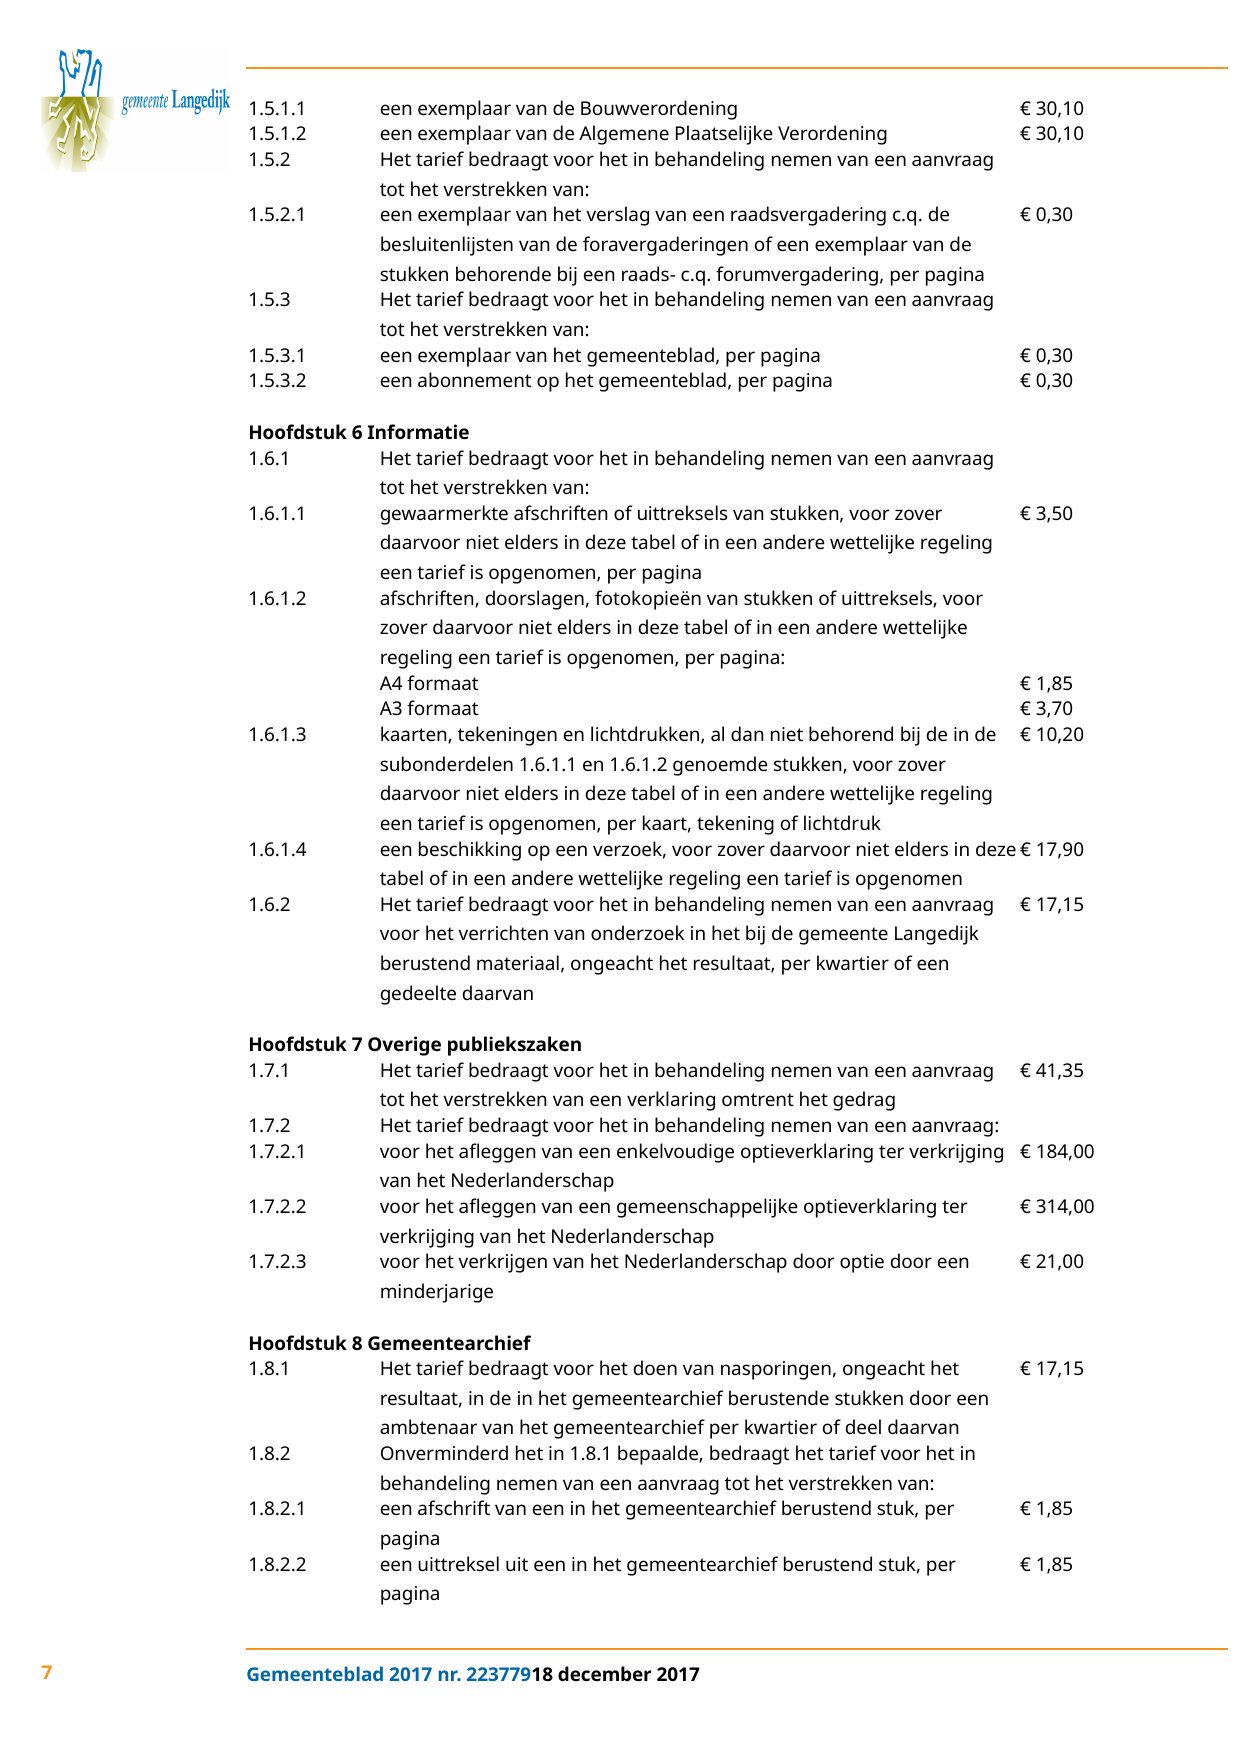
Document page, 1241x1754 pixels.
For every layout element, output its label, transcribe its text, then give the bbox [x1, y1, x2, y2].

table_cell € 17,90 [1020, 836, 1152, 891]
table_cell 1.7.2.3 [248, 1249, 379, 1304]
table_cell voor het verkrijgen van het Nederlanderschap door optie door een minderjarige [380, 1249, 1020, 1304]
table_cell € 0,30 [1020, 202, 1152, 286]
table_cell 1.7.2.1 [248, 1138, 379, 1193]
table_cell € 30,10 [1020, 121, 1152, 146]
table_cell € 314,00 [1020, 1193, 1152, 1249]
table_cell [1020, 146, 1152, 202]
table_cell 1.7.1 [248, 1057, 379, 1112]
table_cell [1020, 1031, 1152, 1057]
table_cell [1020, 1330, 1152, 1355]
table_cell afschriften, doorslagen, fotokopieën van stukken of uittreksels, voor zover daarvoor niet elders in deze tabel of in een andere wettelijke regeling een tarief is opgenomen, per pagina: [380, 585, 1020, 670]
table_cell 1.6.1.4 [248, 836, 379, 891]
table_cell [248, 696, 379, 721]
table_cell 1.8.2.2 [248, 1551, 379, 1606]
table_cell een afschrift van een in het gemeentearchief berustend stuk, per pagina [380, 1496, 1020, 1551]
table_cell 1.5.3.1 [248, 342, 379, 367]
table_cell [248, 670, 379, 696]
table_cell € 1,85 [1020, 1551, 1152, 1606]
table_cell [1020, 393, 1152, 419]
table_cell 1.6.2 [248, 891, 379, 1006]
table_cell een exemplaar van de Algemene Plaatselijke Verordening [380, 121, 1020, 146]
table_cell € 10,20 [1020, 721, 1152, 836]
table_cell voor het afleggen van een enkelvoudige optieverklaring ter verkrijging van het Nederlanderschap [380, 1138, 1020, 1193]
table_cell 1.5.3 [248, 286, 379, 342]
table_cell [1020, 419, 1152, 445]
table_cell € 0,30 [1020, 342, 1152, 367]
table_cell € 1,85 [1020, 670, 1152, 696]
table_cell Het tarief bedraagt voor het in behandeling nemen van een aanvraag tot het verstrekken van: [380, 146, 1020, 202]
table_cell 1.8.2 [248, 1440, 379, 1496]
table_cell € 41,35 [1020, 1057, 1152, 1112]
table_cell Het tarief bedraagt voor het in behandeling nemen van een aanvraag voor het verrichten van onderzoek in het bij de gemeente Langedijk berustend materiaal, ongeacht het resultaat, per kwartier of een gedeelte daarvan [380, 891, 1020, 1006]
table_cell € 1,85 [1020, 1496, 1152, 1551]
table_cell [1020, 445, 1152, 500]
table_cell [1020, 1304, 1152, 1330]
table_cell Hoofdstuk 7 Overige publiekszaken [248, 1031, 1020, 1057]
table_cell 1.5.1.1 [248, 95, 379, 121]
table_cell [1020, 1440, 1152, 1496]
table_cell Hoofdstuk 8 Gemeentearchief [248, 1330, 1020, 1355]
table_cell € 184,00 [1020, 1138, 1152, 1193]
table_cell kaarten, tekeningen en lichtdrukken, al dan niet behorend bij de in de subonderdelen 1.6.1.1 en 1.6.1.2 genoemde stukken, voor zover daarvoor niet elders in deze tabel of in een andere wettelijke regeling een tarief is opgenomen, per kaart, tekening of lichtdruk [380, 721, 1020, 836]
table_cell [1020, 1006, 1152, 1031]
table_cell € 3,70 [1020, 696, 1152, 721]
table_cell 1.7.2.2 [248, 1193, 379, 1249]
table_cell [380, 393, 1020, 419]
table_cell Onverminderd het in 1.8.1 bepaalde, bedraagt het tarief voor het in behandeling nemen van een aanvraag tot het verstrekken van: [380, 1440, 1020, 1496]
table_cell € 17,15 [1020, 1355, 1152, 1440]
table_cell € 30,10 [1020, 95, 1152, 121]
table_cell 1.6.1.3 [248, 721, 379, 836]
table_cell [248, 393, 379, 419]
table_cell Het tarief bedraagt voor het doen van nasporingen, ongeacht het resultaat, in de in het gemeentearchief berustende stukken door een ambtenaar van het gemeentearchief per kwartier of deel daarvan [380, 1355, 1020, 1440]
table_cell voor het afleggen van een gemeenschappelijke optieverklaring ter verkrijging van het Nederlanderschap [380, 1193, 1020, 1249]
picture [41, 47, 231, 172]
table_cell een beschikking op een verzoek, voor zover daarvoor niet elders in deze tabel of in een andere wettelijke regeling een tarief is opgenomen [380, 836, 1020, 891]
table_cell A3 formaat [380, 696, 1020, 721]
table_cell [380, 1006, 1020, 1031]
table_cell een exemplaar van het verslag van een raadsvergadering c.q. de besluitenlijsten van de foravergaderingen of een exemplaar van de stukken behorende bij een raads- c.q. forumvergadering, per pagina [380, 202, 1020, 286]
table_cell € 21,00 [1020, 1249, 1152, 1304]
table_cell 1.7.2 [248, 1112, 379, 1138]
table_cell [1020, 585, 1152, 670]
table_cell 1.6.1 [248, 445, 379, 500]
table_cell een uittreksel uit een in het gemeentearchief berustend stuk, per pagina [380, 1551, 1020, 1606]
table_cell € 0,30 [1020, 368, 1152, 393]
table_cell een abonnement op het gemeenteblad, per pagina [380, 368, 1020, 393]
table_cell 1.8.1 [248, 1355, 379, 1440]
table_cell [248, 1304, 379, 1330]
table_cell een exemplaar van de Bouwverordening [380, 95, 1020, 121]
table_cell [1020, 1112, 1152, 1138]
table_cell 1.5.3.2 [248, 368, 379, 393]
table_cell Het tarief bedraagt voor het in behandeling nemen van een aanvraag tot het verstrekken van: [380, 286, 1020, 342]
table_cell gewaarmerkte afschriften of uittreksels van stukken, voor zover daarvoor niet elders in deze tabel of in een andere wettelijke regeling een tarief is opgenomen, per pagina [380, 500, 1020, 585]
table_cell 1.8.2.1 [248, 1496, 379, 1551]
table_cell [380, 1304, 1020, 1330]
table_cell Het tarief bedraagt voor het in behandeling nemen van een aanvraag tot het verstrekken van: [380, 445, 1020, 500]
table_cell 1.5.2 [248, 146, 379, 202]
table_cell A4 formaat [380, 670, 1020, 696]
table_cell € 17,15 [1020, 891, 1152, 1006]
table_cell Het tarief bedraagt voor het in behandeling nemen van een aanvraag tot het verstrekken van een verklaring omtrent het gedrag [380, 1057, 1020, 1112]
table_cell [1020, 286, 1152, 342]
table_cell € 3,50 [1020, 500, 1152, 585]
table_cell 1.5.2.1 [248, 202, 379, 286]
table_cell 1.5.1.2 [248, 121, 379, 146]
table_cell Het tarief bedraagt voor het in behandeling nemen van een aanvraag: [380, 1112, 1020, 1138]
table_cell [248, 1006, 379, 1031]
table_cell een exemplaar van het gemeenteblad, per pagina [380, 342, 1020, 367]
table_cell 1.6.1.1 [248, 500, 379, 585]
table_cell Hoofdstuk 6 Informatie [248, 419, 1020, 445]
table_cell 1.6.1.2 [248, 585, 379, 670]
